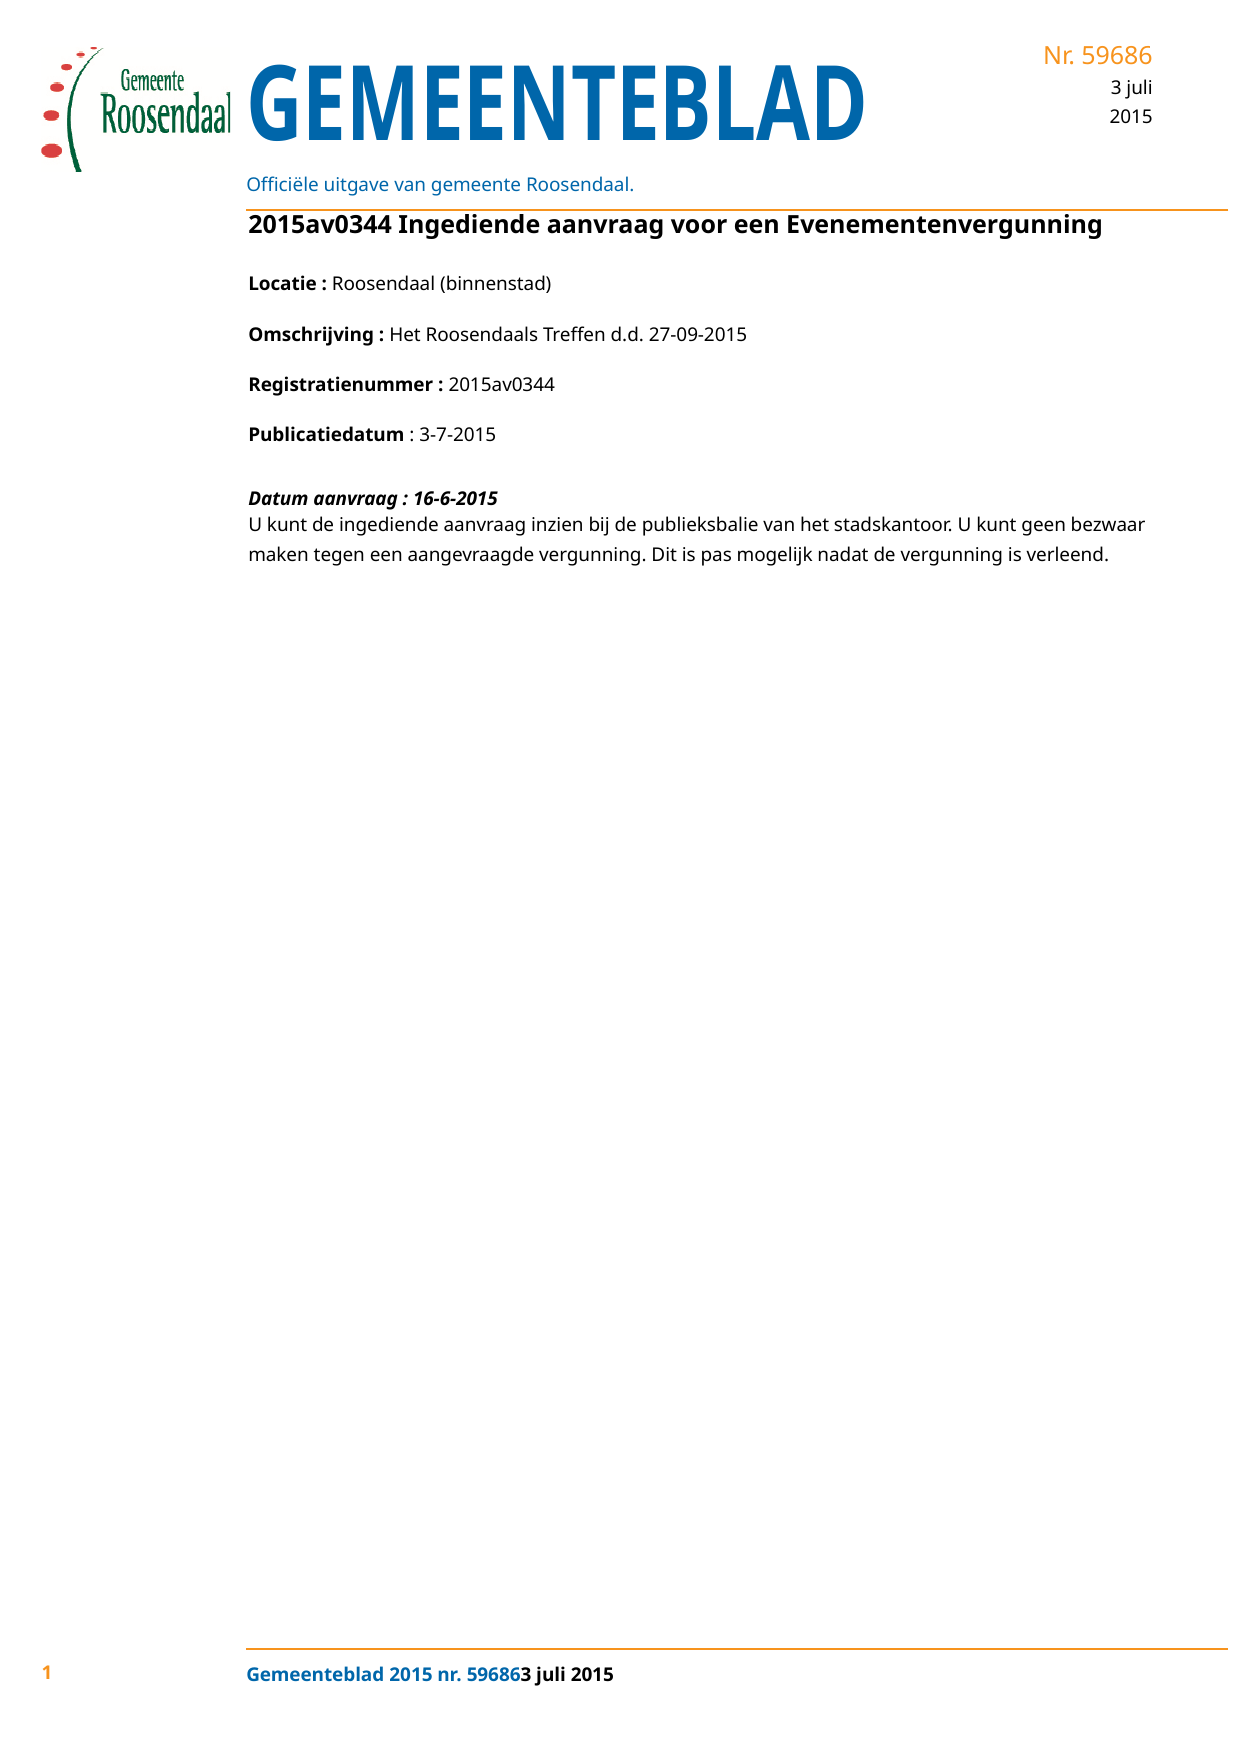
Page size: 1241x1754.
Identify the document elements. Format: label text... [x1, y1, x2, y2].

text 2015av0344 Ingediende aanvraag voor een Evenementenvergunning [248, 211, 1152, 241]
text Omschrijving : Het Roosendaals Treffen d.d. 27-09-2015 [248, 321, 1152, 346]
text Publicatiedatum : 3-7-2015 [248, 422, 1152, 447]
text Registratienummer : 2015av0344 [248, 371, 1152, 397]
text Locatie : Roosendaal (binnenstad) [248, 270, 1152, 296]
text U kunt de ingediende aanvraag inzien bij de publieksbalie van het stadskantoor. U kunt geen bezwaar maken tegen een aangevraagde vergunning. Dit is pas mogelijk nadat de vergunning is verleend. [248, 511, 1152, 567]
picture [41, 47, 231, 172]
text Datum aanvraag : 16-6-2015 [248, 486, 1152, 511]
